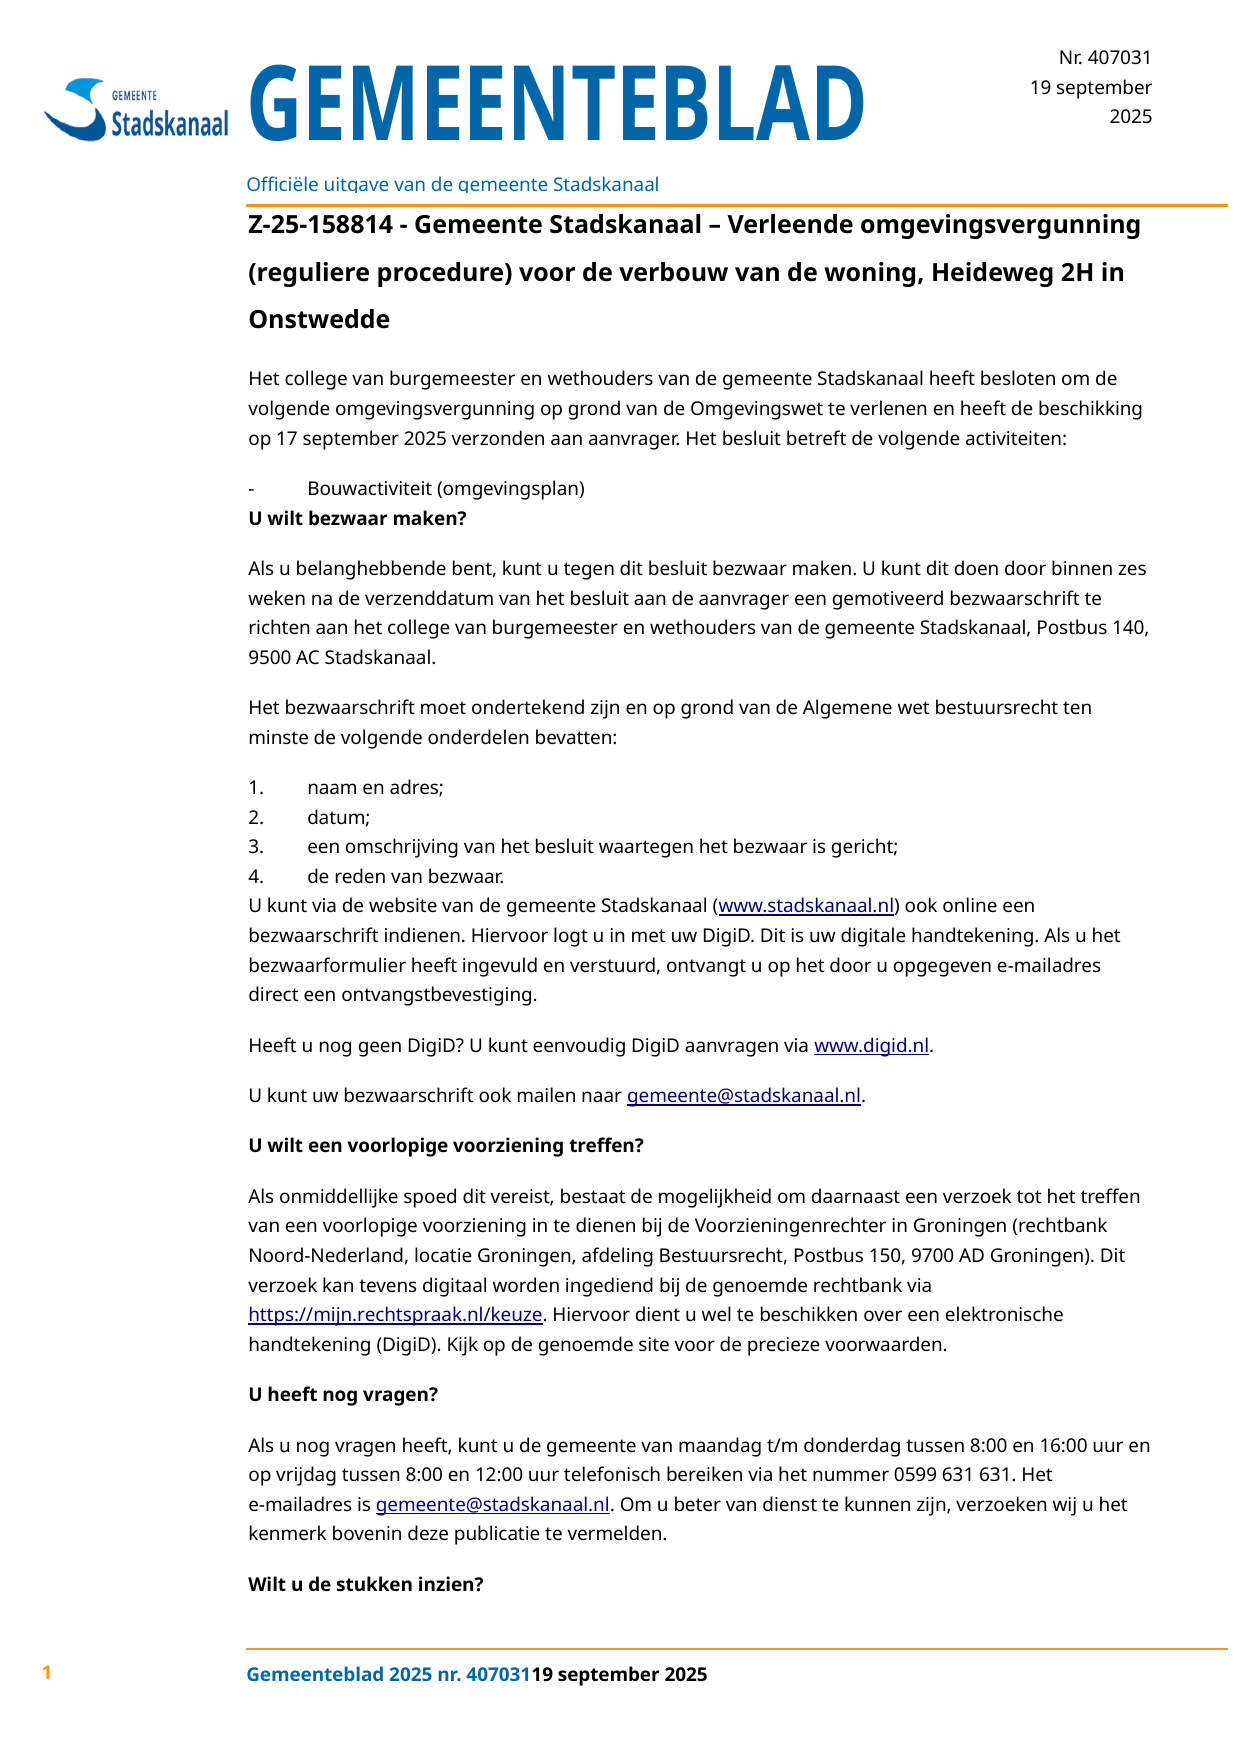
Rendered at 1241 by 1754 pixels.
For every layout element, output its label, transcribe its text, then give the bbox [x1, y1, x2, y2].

list de reden van bezwaar. [248, 863, 1152, 889]
text U wilt bezwaar maken? [248, 505, 1152, 530]
text U heeft nog vragen? [248, 1381, 1152, 1407]
list naam en adres; [248, 774, 1152, 800]
text U wilt een voorlopige voorziening treffen? [248, 1133, 1152, 1158]
text Als u nog vragen heeft, kunt u de gemeente van maandag t/m donderdag tussen 8:00 en 16:00 uur en op vrijdag tussen 8:00 en 12:00 uur telefonisch bereiken via het nummer 0599 631 631. Het e‑mailadres is gemeente@stadskanaal.nl. Om u beter van dienst te kunnen zijn, verzoeken wij u het kenmerk bovenin deze publicatie te vermelden. [248, 1432, 1152, 1546]
text Als u belanghebbende bent, kunt u tegen dit besluit bezwaar maken. U kunt dit doen door binnen zes weken na de verzenddatum van het besluit aan de aanvrager een gemotiveerd bezwaarschrift te richten aan het college van burgemeester en wethouders van de gemeente Stadskanaal, Postbus 140, 9500 AC Stadskanaal. [248, 555, 1152, 669]
text U kunt uw bezwaarschrift ook mailen naar gemeente@stadskanaal.nl. [248, 1082, 1152, 1108]
list datum; [248, 804, 1152, 829]
list Bouwactiviteit (omgevingsplan) [248, 475, 1152, 501]
text U kunt via de website van de gemeente Stadskanaal (www.stadskanaal.nl) ook online een bezwaarschrift indienen. Hiervoor logt u in met uw DigiD. Dit is uw digitale handtekening. Als u het bezwaarformulier heeft ingevuld en verstuurd, ontvangt u op het door u opgegeven e‑mailadres direct een ontvangstbevestiging. [248, 893, 1152, 1007]
text Als onmiddellijke spoed dit vereist, bestaat de mogelijkheid om daarnaast een verzoek tot het treffen van een voorlopige voorziening in te dienen bij de Voorzieningenrechter in Groningen (rechtbank Noord-Nederland, locatie Groningen, afdeling Bestuursrecht, Postbus 150, 9700 AD Groningen). Dit verzoek kan tevens digitaal worden ingediend bij de genoemde rechtbank via https://mijn.rechtspraak.nl/keuze. Hiervoor dient u wel te beschikken over een elektronische handtekening (DigiD). Kijk op de genoemde site voor de precieze voorwaarden. [248, 1183, 1152, 1357]
text Wilt u de stukken inzien? [248, 1571, 1152, 1597]
list een omschrijving van het besluit waartegen het bezwaar is gericht; [248, 833, 1152, 859]
text Z-25-158814 - Gemeente Stadskanaal – Verleende omgevingsvergunning (reguliere procedure) voor de verbouw van de woning, Heideweg 2H in Onstwedde [248, 207, 1152, 336]
text Heeft u nog geen DigiD? U kunt eenvoudig DigiD aanvragen via www.digid.nl. [248, 1032, 1152, 1057]
picture [41, 47, 231, 172]
text Het bezwaarschrift moet ondertekend zijn en op grond van de Algemene wet bestuursrecht ten minste de volgende onderdelen bevatten: [248, 694, 1152, 749]
text Het college van burgemeester en wethouders van de gemeente Stadskanaal heeft besloten om de volgende omgevingsvergunning op grond van de Omgevingswet te verlenen en heeft de beschikking op 17 september 2025 verzonden aan aanvrager. Het besluit betreft de volgende activiteiten: [248, 366, 1152, 450]
